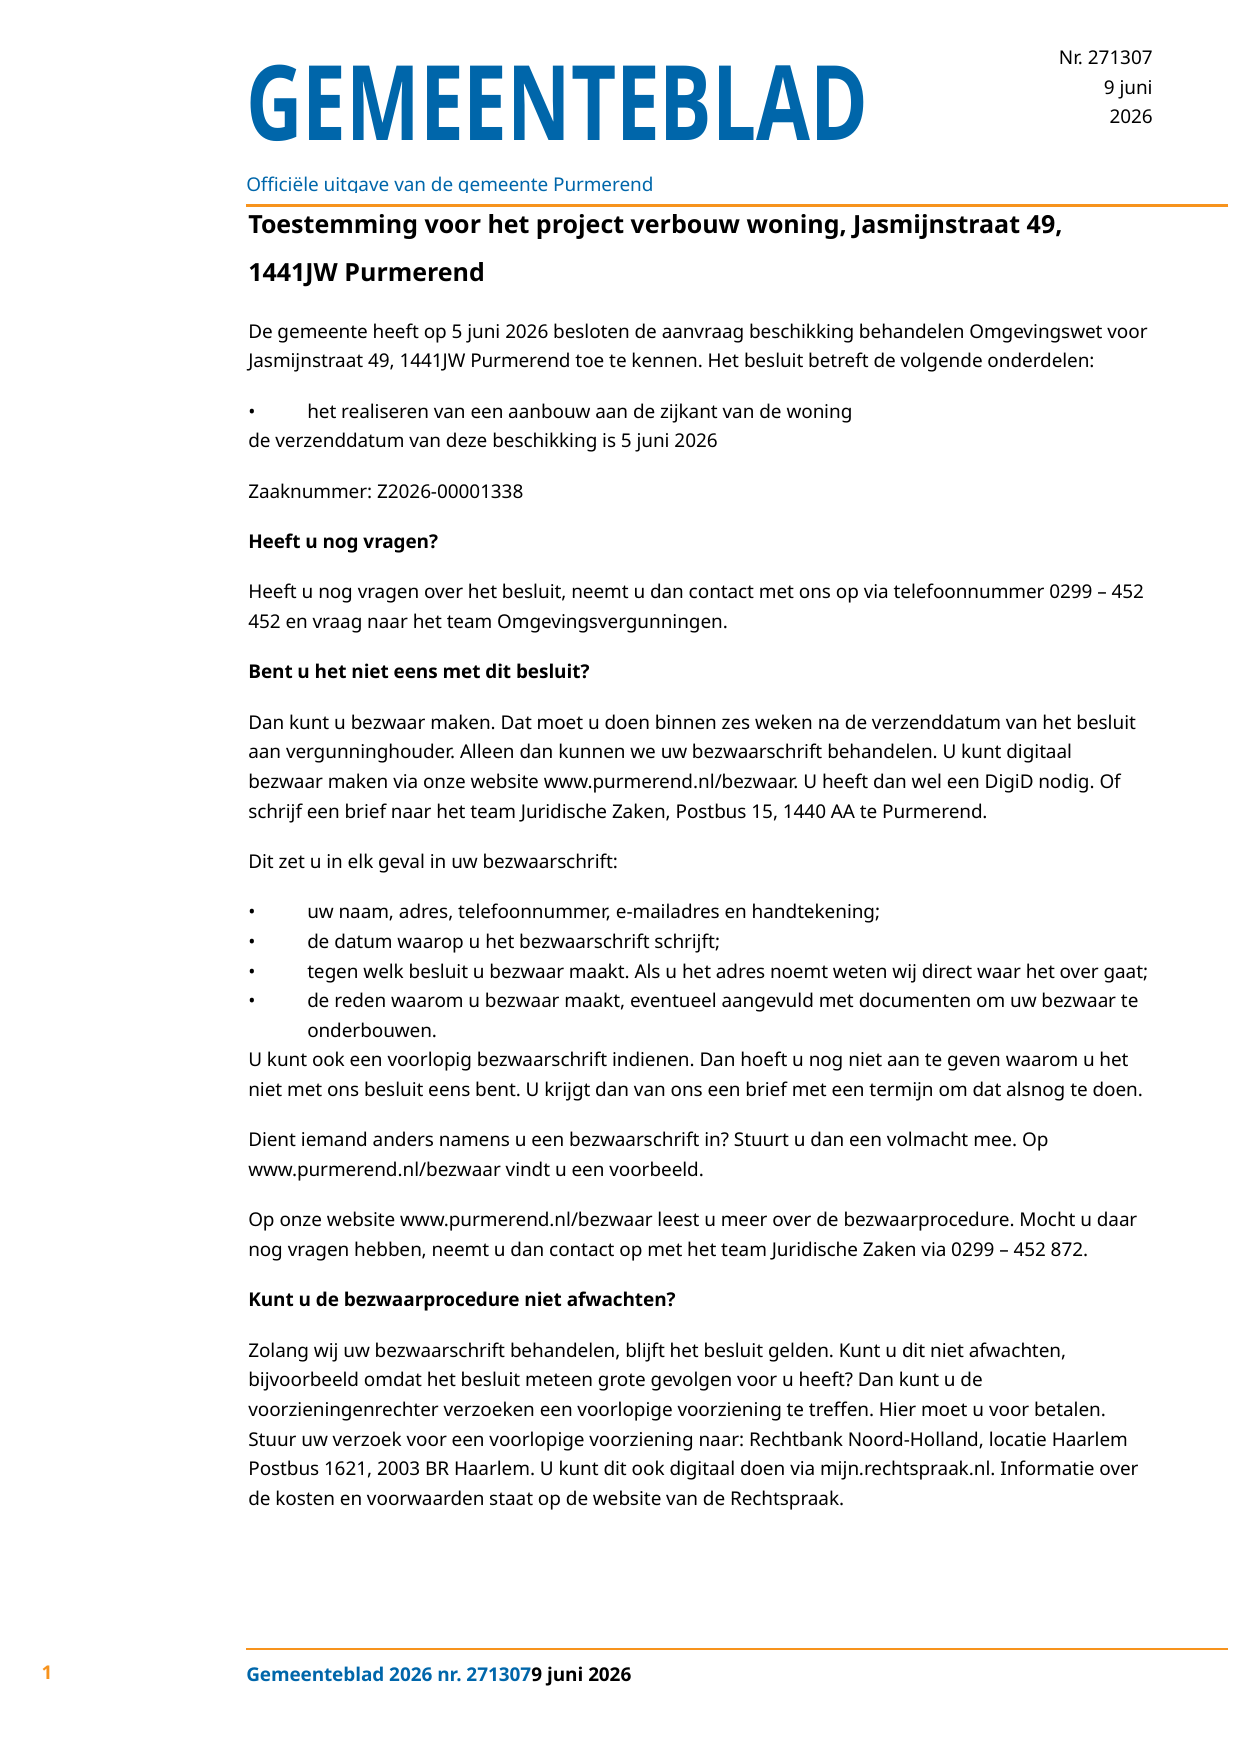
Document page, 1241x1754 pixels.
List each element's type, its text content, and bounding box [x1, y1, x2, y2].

list het realiseren van een aanbouw aan de zijkant van de woning [248, 398, 1152, 424]
text Toestemming voor het project verbouw woning, Jasmijnstraat 49, 1441JW Purmerend [248, 207, 1152, 288]
text Bent u het niet eens met dit besluit? [248, 659, 1152, 684]
picture [41, 47, 231, 172]
text Dan kunt u bezwaar maken. Dat moet u doen binnen zes weken na de verzenddatum van het besluit aan vergunninghouder. Alleen dan kunnen we uw bezwaarschrift behandelen. U kunt digitaal bezwaar maken via onze website www.purmerend.nl/bezwaar. U heeft dan wel een DigiD nodig. Of schrijf een brief naar het team Juridische Zaken, Postbus 15, 1440 AA te Purmerend. [248, 709, 1152, 824]
text Op onze website www.purmerend.nl/bezwaar leest u meer over de bezwaarprocedure. Mocht u daar nog vragen hebben, neemt u dan contact op met het team Juridische Zaken via 0299 – 452 872. [248, 1207, 1152, 1262]
text Kunt u de bezwaarprocedure niet afwachten? [248, 1287, 1152, 1312]
text Zolang wij uw bezwaarschrift behandelen, blijft het besluit gelden. Kunt u dit niet afwachten, bijvoorbeeld omdat het besluit meteen grote gevolgen voor u heeft? Dan kunt u de voorzieningenrechter verzoeken een voorlopige voorziening te treffen. Hier moet u voor betalen. Stuur uw verzoek voor een voorlopige voorziening naar: Rechtbank Noord-Holland, locatie Haarlem Postbus 1621, 2003 BR Haarlem. U kunt dit ook digitaal doen via mijn.rechtspraak.nl. Informatie over de kosten en voorwaarden staat op de website van de Rechtspraak. [248, 1337, 1152, 1511]
text De gemeente heeft op 5 juni 2026 besloten de aanvraag beschikking behandelen Omgevingswet voor Jasmijnstraat 49, 1441JW Purmerend toe te kennen. Het besluit betreft de volgende onderdelen: [248, 318, 1152, 373]
text Dit zet u in elk geval in uw bezwaarschrift: [248, 848, 1152, 874]
list de datum waarop u het bezwaarschrift schrijft; [248, 928, 1152, 954]
text U kunt ook een voorlopig bezwaarschrift indienen. Dan hoeft u nog niet aan te geven waarom u het niet met ons besluit eens bent. U krijgt dan van ons een brief met een termijn om dat alsnog te doen. [248, 1047, 1152, 1102]
text Heeft u nog vragen? [248, 528, 1152, 554]
list uw naam, adres, telefoonnummer, e-mailadres en handtekening; [248, 899, 1152, 924]
text de verzenddatum van deze beschikking is 5 juni 2026 [248, 427, 1152, 453]
text Dient iemand anders namens u een bezwaarschrift in? Stuurt u dan een volmacht mee. Op www.purmerend.nl/bezwaar vindt u een voorbeeld. [248, 1127, 1152, 1182]
text Heeft u nog vragen over het besluit, neemt u dan contact met ons op via telefoonnummer 0299 – 452 452 en vraag naar het team Omgevingsvergunningen. [248, 579, 1152, 634]
list tegen welk besluit u bezwaar maakt. Als u het adres noemt weten wij direct waar het over gaat; [248, 958, 1152, 984]
list de reden waarom u bezwaar maakt, eventueel aangevuld met documenten om uw bezwaar te onderbouwen. [248, 987, 1152, 1043]
text Zaaknummer: Z2026-00001338 [248, 478, 1152, 504]
